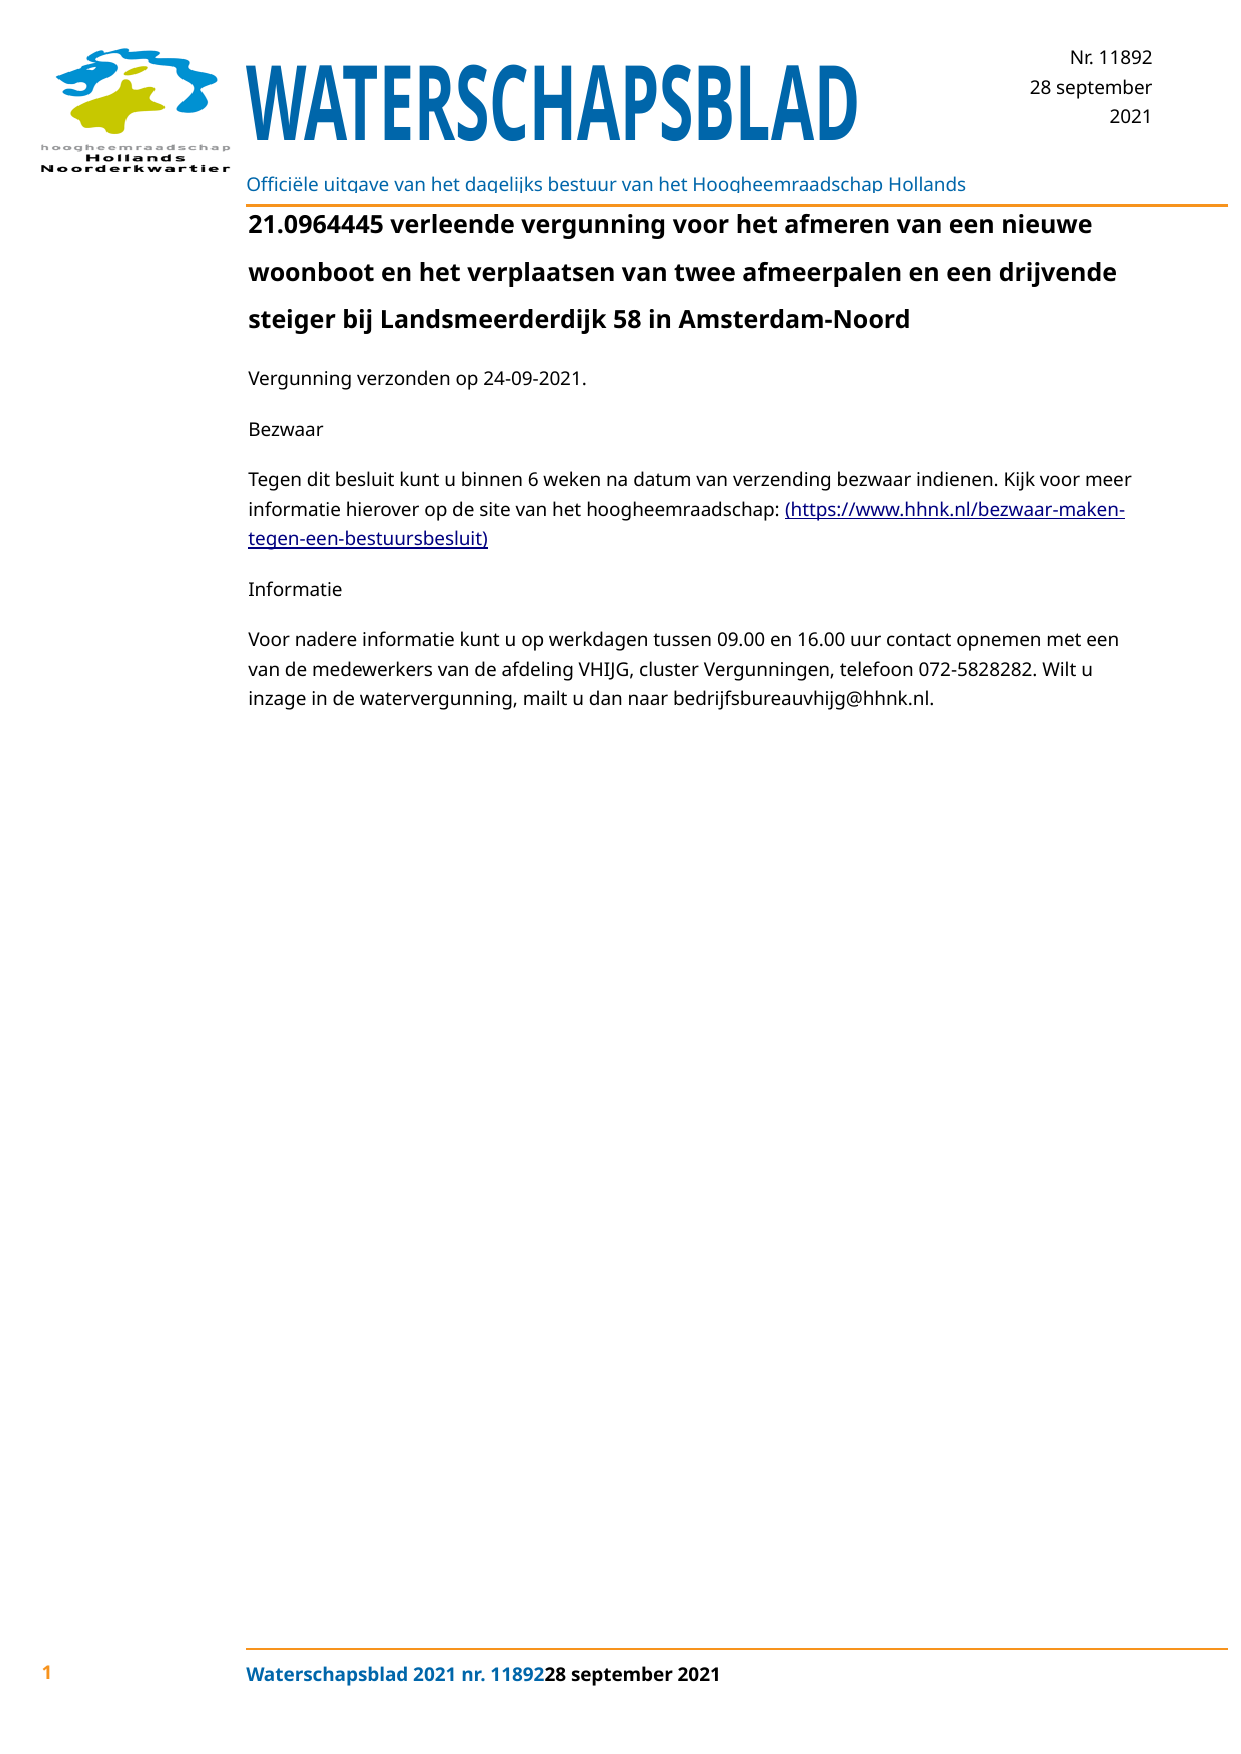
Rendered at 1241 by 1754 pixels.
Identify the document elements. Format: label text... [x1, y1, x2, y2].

picture [41, 47, 231, 172]
text Bezwaar [248, 416, 1152, 442]
text Vergunning verzonden op 24-09-2021. [248, 366, 1152, 391]
text Informatie [248, 576, 1152, 602]
text Voor nadere informatie kunt u op werkdagen tussen 09.00 en 16.00 uur contact opnemen met een van de medewerkers van de afdeling VHIJG, cluster Vergunningen, telefoon 072-5828282. Wilt u inzage in de watervergunning, mailt u dan naar bedrijfsbureauvhijg@hhnk.nl. [248, 626, 1152, 711]
text 21.0964445 verleende vergunning voor het afmeren van een nieuwe woonboot en het verplaatsen van twee afmeerpalen en een drijvende steiger bij Landsmeerderdijk 58 in Amsterdam-Noord [248, 207, 1152, 336]
text Tegen dit besluit kunt u binnen 6 weken na datum van verzending bezwaar indienen. Kijk voor meer informatie hierover op de site van het hoogheemraadschap: (https://www.hhnk.nl/bezwaar-maken-tegen-een-bestuursbesluit) [248, 466, 1152, 551]
